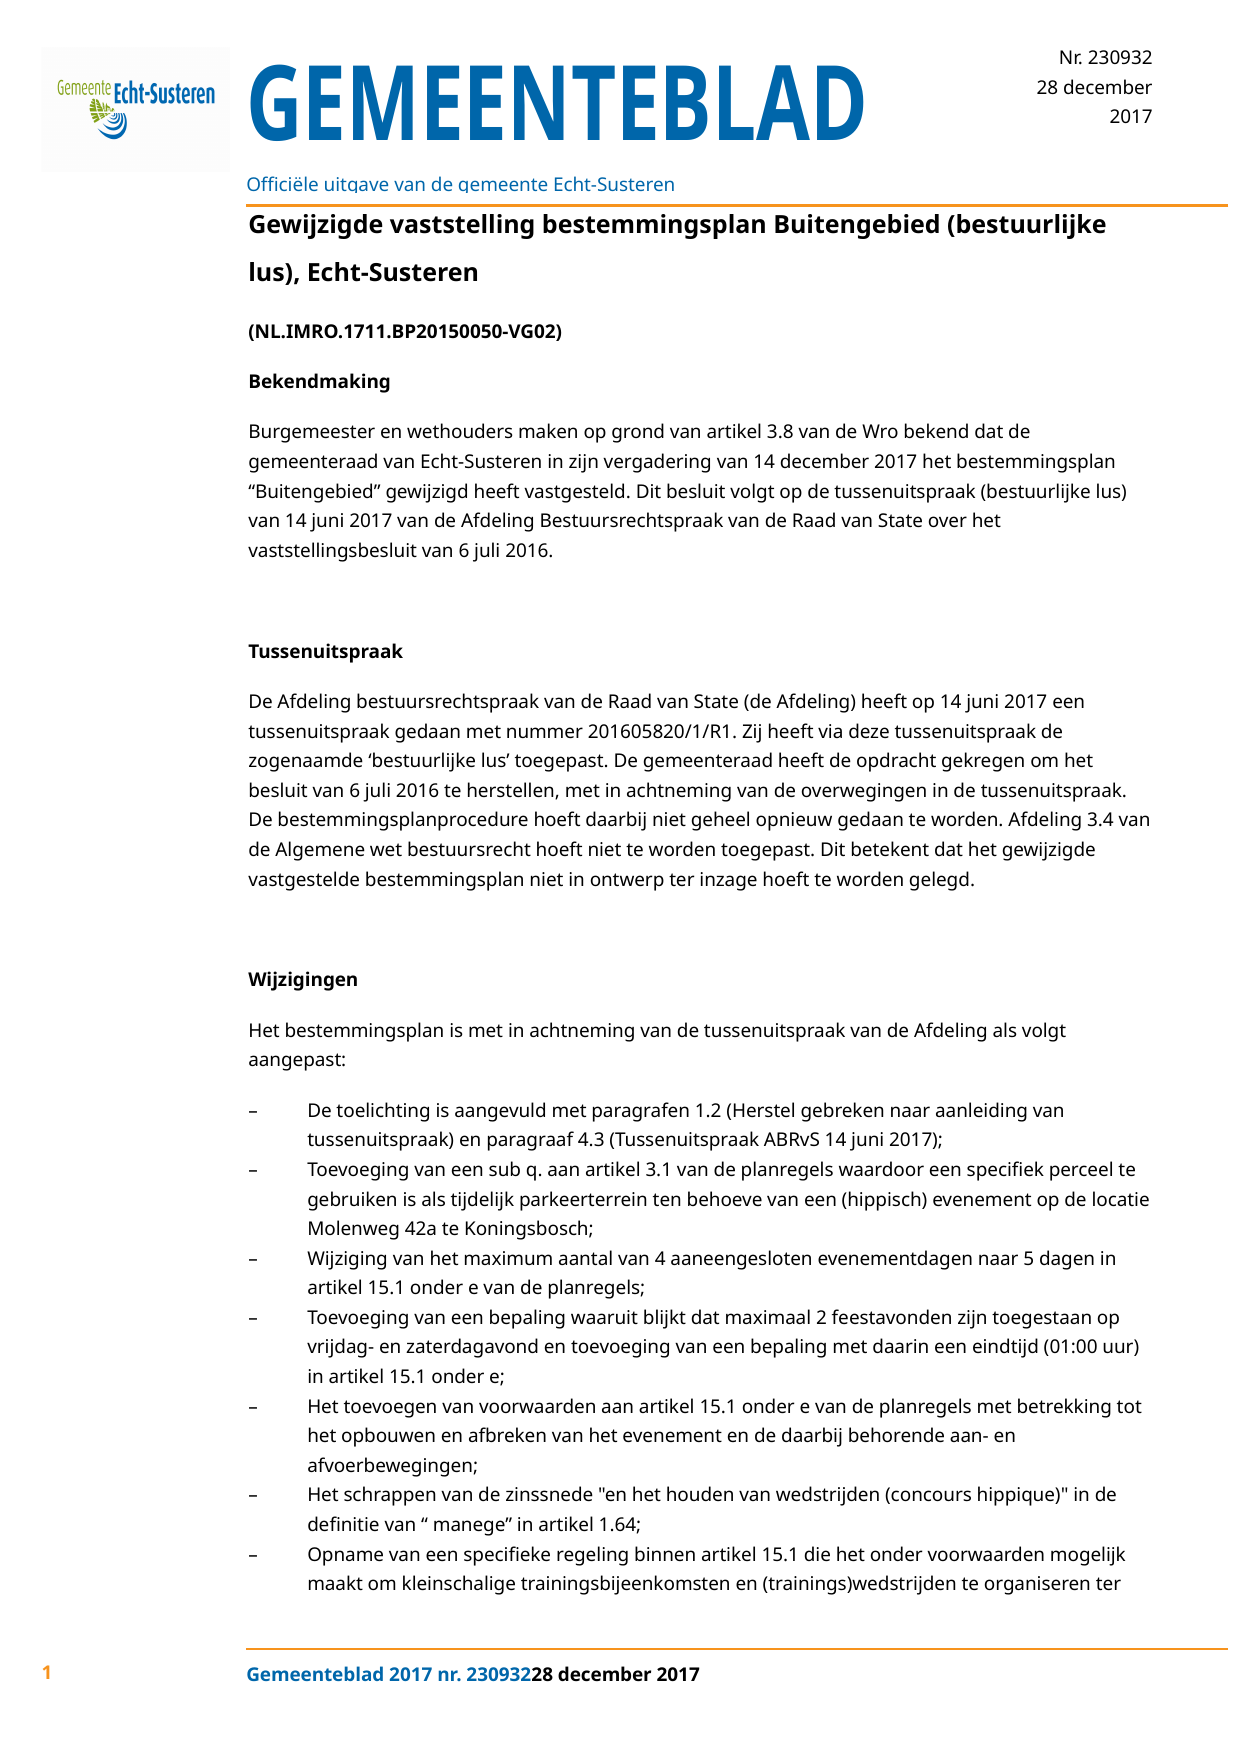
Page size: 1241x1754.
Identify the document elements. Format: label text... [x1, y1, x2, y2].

text Gewijzigde vaststelling bestemmingsplan Buitengebied (bestuurlijke lus), Echt-Susteren [248, 207, 1152, 288]
text Tussenuitspraak [248, 638, 1152, 664]
list Wijziging van het maximum aantal van 4 aaneengesloten evenementdagen naar 5 dagen in artikel 15.1 onder e van de planregels; [248, 1245, 1152, 1300]
text Het bestemmingsplan is met in achtneming van de tussenuitspraak van de Afdeling als volgt aangepast: [248, 1017, 1152, 1072]
list Toevoeging van een bepaling waaruit blijkt dat maximaal 2 feestavonden zijn toegestaan op vrijdag- en zaterdagavond en toevoeging van een bepaling met daarin een eindtijd (01:00 uur) in artikel 15.1 onder e; [248, 1304, 1152, 1389]
picture [41, 47, 231, 172]
list Toevoeging van een sub q. aan artikel 3.1 van de planregels waardoor een specifiek perceel te gebruiken is als tijdelijk parkeerterrein ten behoeve van een (hippisch) evenement op de locatie Molenweg 42a te Koningsbosch; [248, 1156, 1152, 1241]
text De Afdeling bestuursrechtspraak van de Raad van State (de Afdeling) heeft op 14 juni 2017 een tussenuitspraak gedaan met nummer 201605820/1/R1. Zij heeft via deze tussenuitspraak de zogenaamde ‘bestuurlijke lus’ toegepast. De gemeenteraad heeft de opdracht gekregen om het besluit van 6 juli 2016 te herstellen, met in achtneming van de overwegingen in de tussenuitspraak. De bestemmingsplanprocedure hoeft daarbij niet geheel opnieuw gedaan te worden. Afdeling 3.4 van de Algemene wet bestuursrecht hoeft niet te worden toegepast. Dit betekent dat het gewijzigde vastgestelde bestemmingsplan niet in ontwerp ter inzage hoeft te worden gelegd. [248, 688, 1152, 892]
text (NL.IMRO.1711.BP20150050-VG02) [248, 318, 1152, 344]
text Bekendmaking [248, 368, 1152, 394]
text Wijzigingen [248, 967, 1152, 992]
list Het toevoegen van voorwaarden aan artikel 15.1 onder e van de planregels met betrekking tot het opbouwen en afbreken van het evenement en de daarbij behorende aan- en afvoerbewegingen; [248, 1393, 1152, 1478]
list De toelichting is aangevuld met paragrafen 1.2 (Herstel gebreken naar aanleiding van tussenuitspraak) en paragraaf 4.3 (Tussenuitspraak ABRvS 14 juni 2017); [248, 1097, 1152, 1152]
list Opname van een specifieke regeling binnen artikel 15.1 die het onder voorwaarden mogelijk maakt om kleinschalige trainingsbijeenkomsten en (trainings)wedstrijden te organiseren ter [248, 1541, 1152, 1596]
text Burgemeester en wethouders maken op grond van artikel 3.8 van de Wro bekend dat de gemeenteraad van Echt-Susteren in zijn vergadering van 14 december 2017 het bestemmingsplan “Buitengebied” gewijzigd heeft vastgesteld. Dit besluit volgt op de tussenuitspraak (bestuurlijke lus) van 14 juni 2017 van de Afdeling Bestuursrechtspraak van de Raad van State over het vaststellingsbesluit van 6 juli 2016. [248, 419, 1152, 563]
list Het schrappen van de zinssnede "en het houden van wedstrijden (concours hippique)" in de definitie van “ manege” in artikel 1.64; [248, 1482, 1152, 1537]
